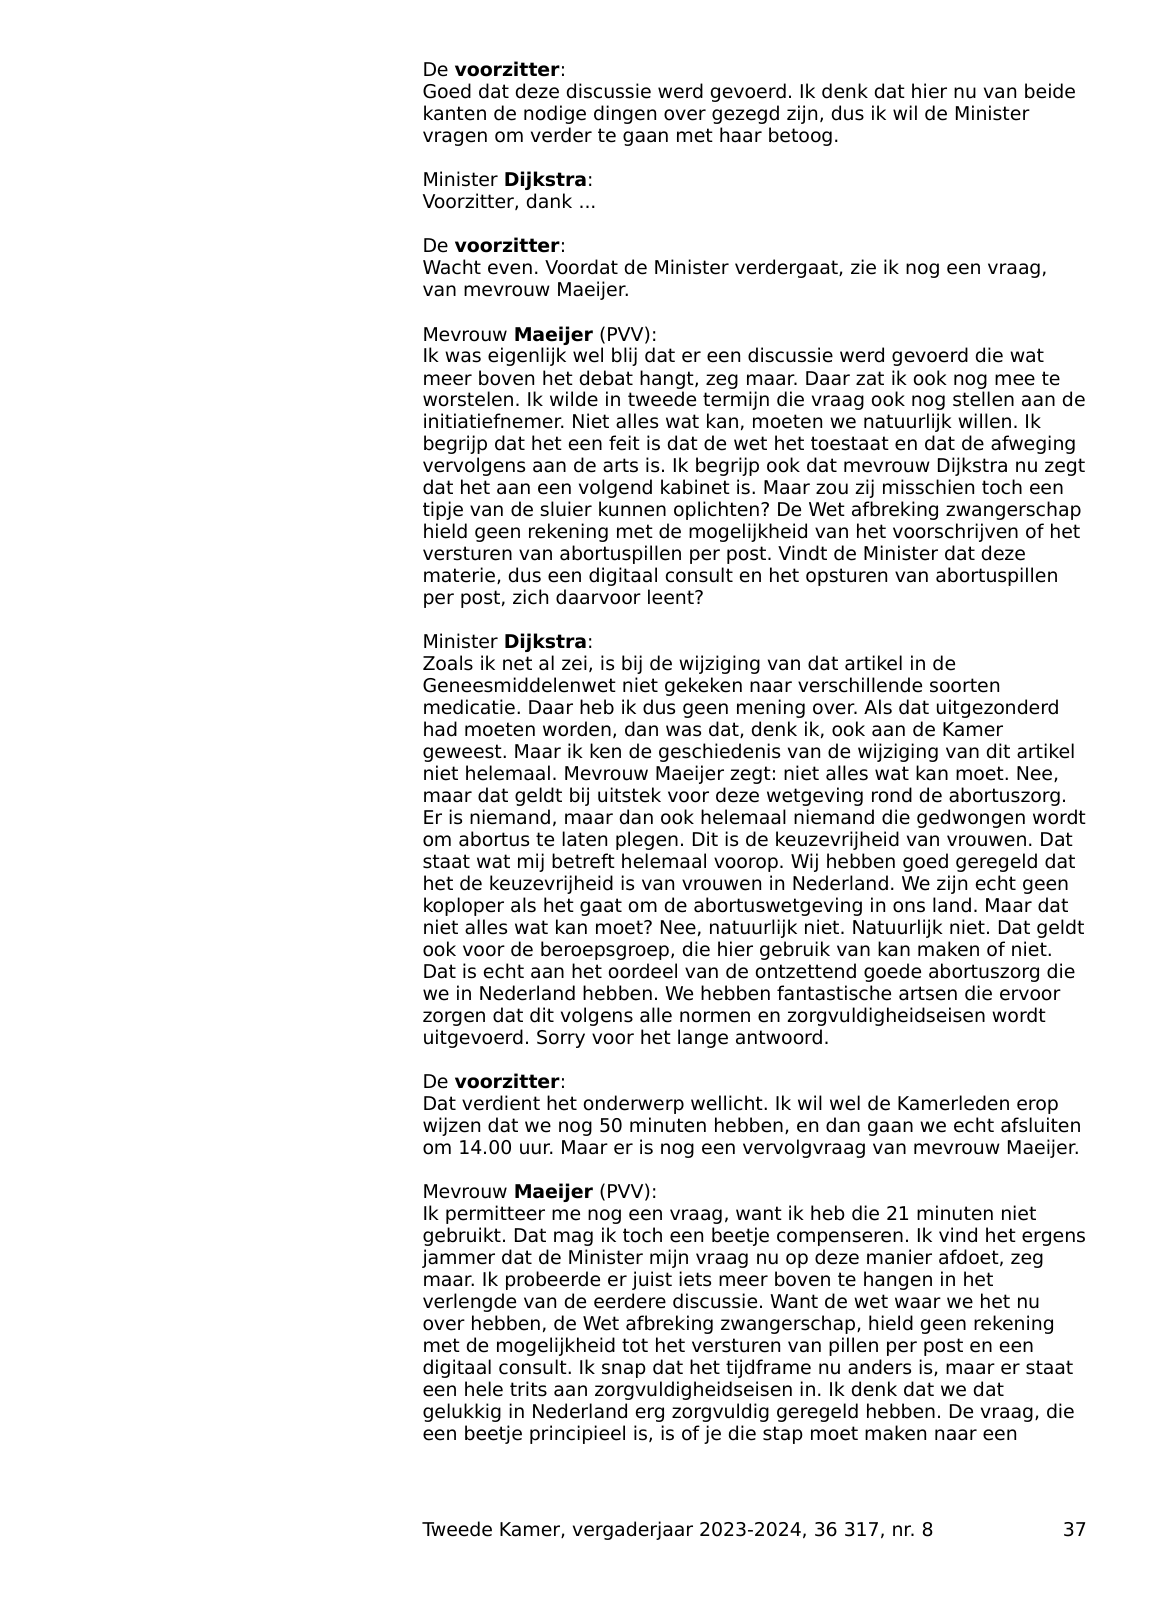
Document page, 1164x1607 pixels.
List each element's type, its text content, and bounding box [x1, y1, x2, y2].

text Mevrouw Maeijer (PVV): [422, 323, 1087, 345]
text Wacht even. Voordat de Minister verdergaat, zie ik nog een vraag, van mevrouw Maeijer. [422, 257, 1087, 301]
text Minister Dijkstra: [422, 631, 1087, 653]
text De voorzitter: [422, 59, 1087, 81]
text De voorzitter: [422, 1071, 1087, 1093]
text Voorzitter, dank ... [422, 191, 1087, 213]
text Zoals ik net al zei, is bij de wijziging van dat artikel in de Geneesmiddelenwet niet gekeken naar verschillende soorten medicatie. Daar heb ik dus geen mening over. Als dat uitgezonderd had moeten worden, dan was dat, denk ik, ook aan de Kamer geweest. Maar ik ken de geschiedenis van de wijziging van dit artikel niet helemaal. Mevrouw Maeijer zegt: niet alles wat kan moet. Nee, maar dat geldt bij uitstek voor deze wetgeving rond de abortuszorg. Er is niemand, maar dan ook helemaal niemand die gedwongen wordt om abortus te laten plegen. Dit is de keuzevrijheid van vrouwen. Dat staat wat mij betreft helemaal voorop. Wij hebben goed geregeld dat het de keuzevrijheid is van vrouwen in Nederland. We zijn echt geen koploper als het gaat om de abortuswetgeving in ons land. Maar dat niet alles wat kan moet? Nee, natuurlijk niet. Natuurlijk niet. Dat geldt ook voor de beroepsgroep, die hier gebruik van kan maken of niet. Dat is echt aan het oordeel van de ontzettend goede abortuszorg die we in Nederland hebben. We hebben fantastische artsen die ervoor zorgen dat dit volgens alle normen en zorgvuldigheidseisen wordt uitgevoerd. Sorry voor het lange antwoord. [422, 653, 1087, 1049]
text Goed dat deze discussie werd gevoerd. Ik denk dat hier nu van beide kanten de nodige dingen over gezegd zijn, dus ik wil de Minister vragen om verder te gaan met haar betoog. [422, 81, 1087, 147]
text Dat verdient het onderwerp wellicht. Ik wil wel de Kamerleden erop wijzen dat we nog 50 minuten hebben, en dan gaan we echt afsluiten om 14.00 uur. Maar er is nog een vervolgvraag van mevrouw Maeijer. [422, 1093, 1087, 1159]
text De voorzitter: [422, 235, 1087, 257]
text Mevrouw Maeijer (PVV): [422, 1181, 1087, 1203]
text Ik was eigenlijk wel blij dat er een discussie werd gevoerd die wat meer boven het debat hangt, zeg maar. Daar zat ik ook nog mee te worstelen. Ik wilde in tweede termijn die vraag ook nog stellen aan de initiatiefnemer. Niet alles wat kan, moeten we natuurlijk willen. Ik begrijp dat het een feit is dat de wet het toestaat en dat de afweging vervolgens aan de arts is. Ik begrijp ook dat mevrouw Dijkstra nu zegt dat het aan een volgend kabinet is. Maar zou zij misschien toch een tipje van de sluier kunnen oplichten? De Wet afbreking zwangerschap hield geen rekening met de mogelijkheid van het voorschrijven of het versturen van abortuspillen per post. Vindt de Minister dat deze materie, dus een digitaal consult en het opsturen van abortuspillen per post, zich daarvoor leent? [422, 345, 1087, 609]
text Ik permitteer me nog een vraag, want ik heb die 21 minuten niet gebruikt. Dat mag ik toch een beetje compenseren. Ik vind het ergens jammer dat de Minister mijn vraag nu op deze manier afdoet, zeg maar. Ik probeerde er juist iets meer boven te hangen in het verlengde van de eerdere discussie. Want de wet waar we het nu over hebben, de Wet afbreking zwangerschap, hield geen rekening met de mogelijkheid tot het versturen van pillen per post en een digitaal consult. Ik snap dat het tijdframe nu anders is, maar er staat een hele trits aan zorgvuldigheidseisen in. Ik denk dat we dat gelukkig in Nederland erg zorgvuldig geregeld hebben. De vraag, die een beetje principieel is, is of je die stap moet maken naar een [422, 1203, 1087, 1445]
text Minister Dijkstra: [422, 169, 1087, 191]
